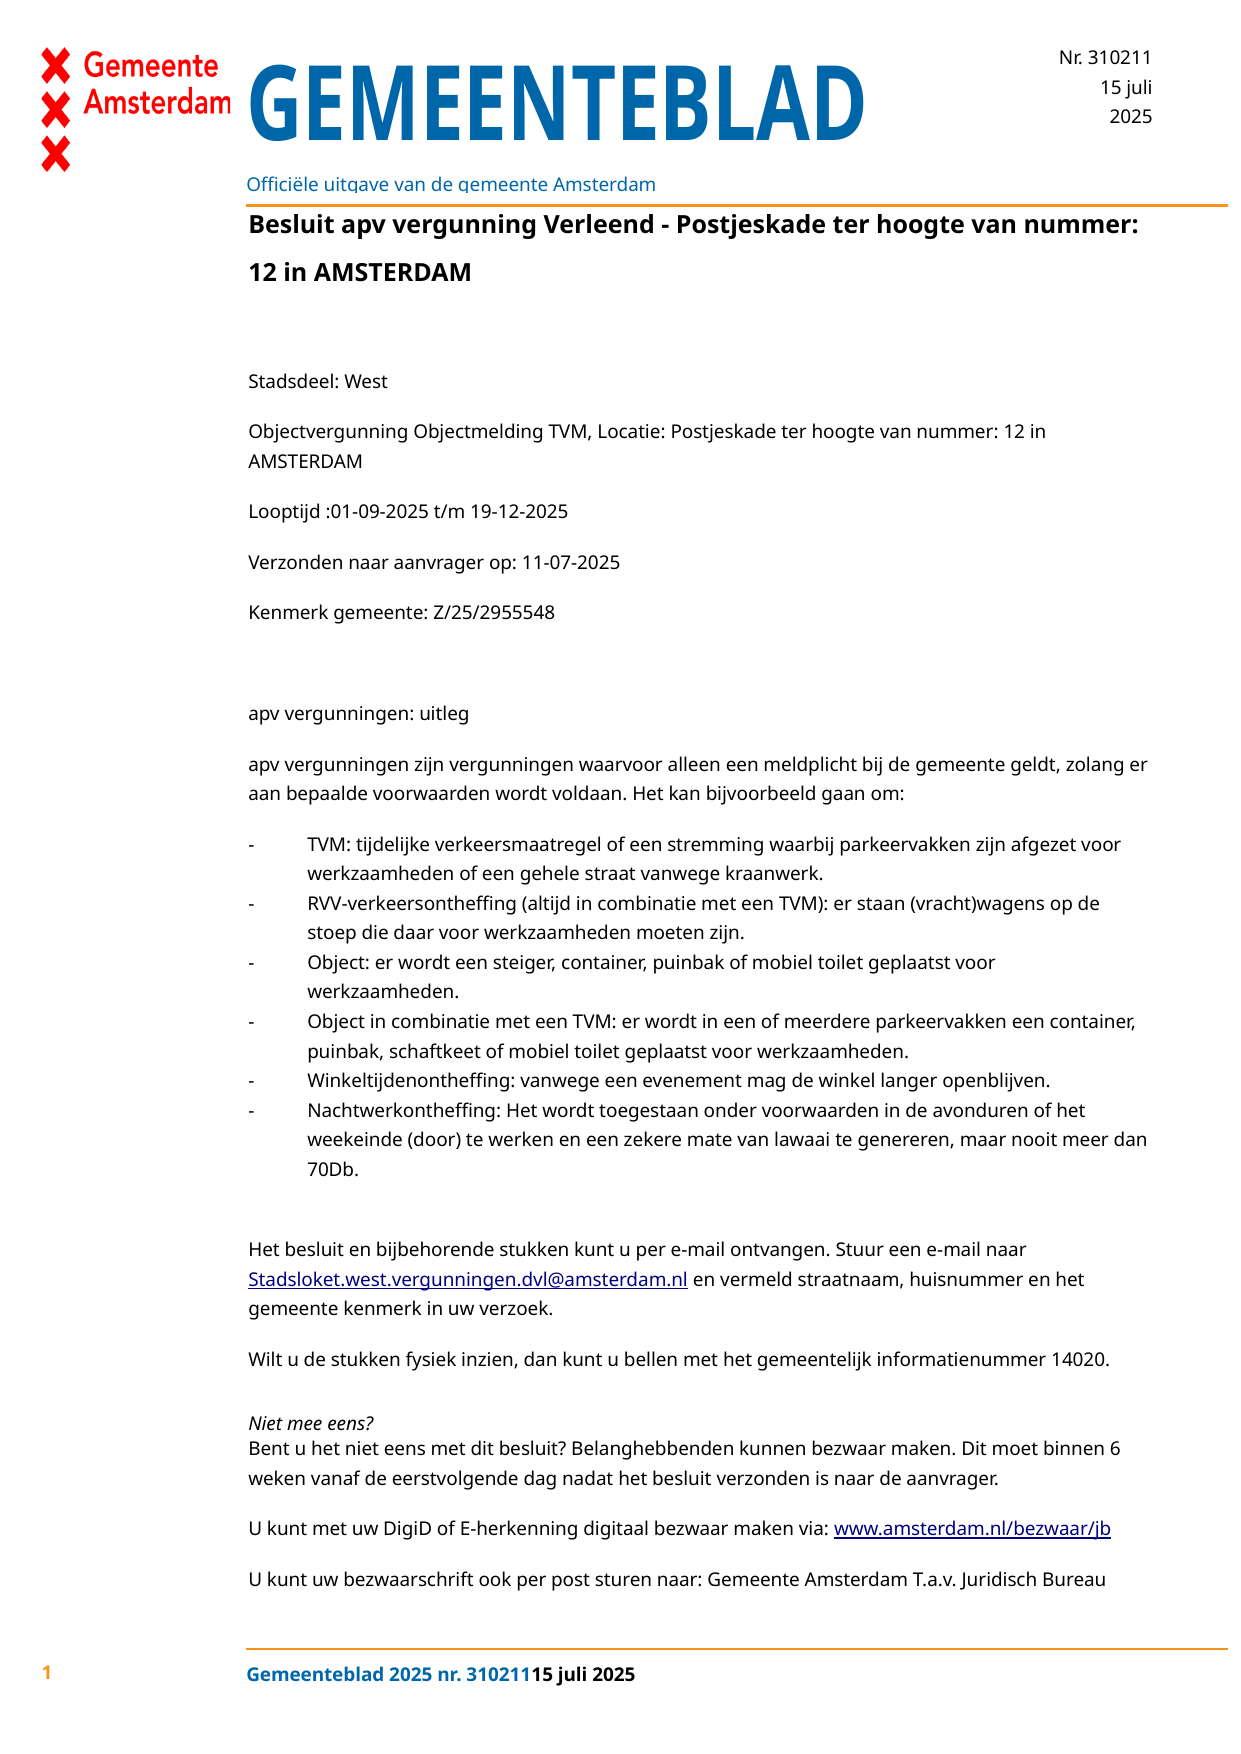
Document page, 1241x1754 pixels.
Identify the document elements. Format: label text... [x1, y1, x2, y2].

list Object in combinatie met een TVM: er wordt in een of meerdere parkeervakken een container, puinbak, schaftkeet of mobiel toilet geplaatst voor werkzaamheden. [248, 1008, 1152, 1064]
text Wilt u de stukken fysiek inzien, dan kunt u bellen met het gemeentelijk informatienummer 14020. [248, 1346, 1152, 1372]
text Objectvergunning Objectmelding TVM, Locatie: Postjeskade ter hoogte van nummer: 12 in AMSTERDAM [248, 419, 1152, 474]
text apv vergunningen zijn vergunningen waarvoor alleen een meldplicht bij de gemeente geldt, zolang er aan bepaalde voorwaarden wordt voldaan. Het kan bijvoorbeeld gaan om: [248, 751, 1152, 806]
picture [41, 47, 231, 172]
text Het besluit en bijbehorende stukken kunt u per e-mail ontvangen. Stuur een e-mail naar Stadsloket.west.vergunningen.dvl@amsterdam.nl en vermeld straatnaam, huisnummer en het gemeente kenmerk in uw verzoek. [248, 1236, 1152, 1321]
text Bent u het niet eens met dit besluit? Belanghebbenden kunnen bezwaar maken. Dit moet binnen 6 weken vanaf de eerstvolgende dag nadat het besluit verzonden is naar de aanvrager. [248, 1436, 1152, 1491]
list RVV-verkeersontheffing (altijd in combinatie met een TVM): er staan (vracht)wagens op de stoep die daar voor werkzaamheden moeten zijn. [248, 890, 1152, 945]
text Verzonden naar aanvrager op: 11-07-2025 [248, 549, 1152, 575]
text U kunt uw bezwaarschrift ook per post sturen naar: Gemeente Amsterdam T.a.v. Juridisch Bureau [248, 1566, 1152, 1592]
text Kenmerk gemeente: Z/25/2955548 [248, 599, 1152, 625]
text Looptijd :01-09-2025 t/m 19-12-2025 [248, 499, 1152, 524]
text Niet mee eens? [248, 1410, 1152, 1436]
list TVM: tijdelijke verkeersmaatregel of een stremming waarbij parkeervakken zijn afgezet voor werkzaamheden of een gehele straat vanwege kraanwerk. [248, 831, 1152, 886]
text Stadsdeel: West [248, 368, 1152, 394]
text apv vergunningen: uitleg [248, 700, 1152, 726]
text U kunt met uw DigiD of E-herkenning digitaal bezwaar maken via: www.amsterdam.nl/bezwaar/jb [248, 1516, 1152, 1541]
list Nachtwerkontheffing: Het wordt toegestaan onder voorwaarden in de avonduren of het weekeinde (door) te werken en een zekere mate van lawaai te genereren, maar nooit meer dan 70Db. [248, 1097, 1152, 1182]
list Object: er wordt een steiger, container, puinbak of mobiel toilet geplaatst voor werkzaamheden. [248, 949, 1152, 1004]
text Besluit apv vergunning Verleend - Postjeskade ter hoogte van nummer: 12 in AMSTERDAM [248, 207, 1152, 288]
list Winkeltijdenontheffing: vanwege een evenement mag de winkel langer openblijven. [248, 1067, 1152, 1093]
